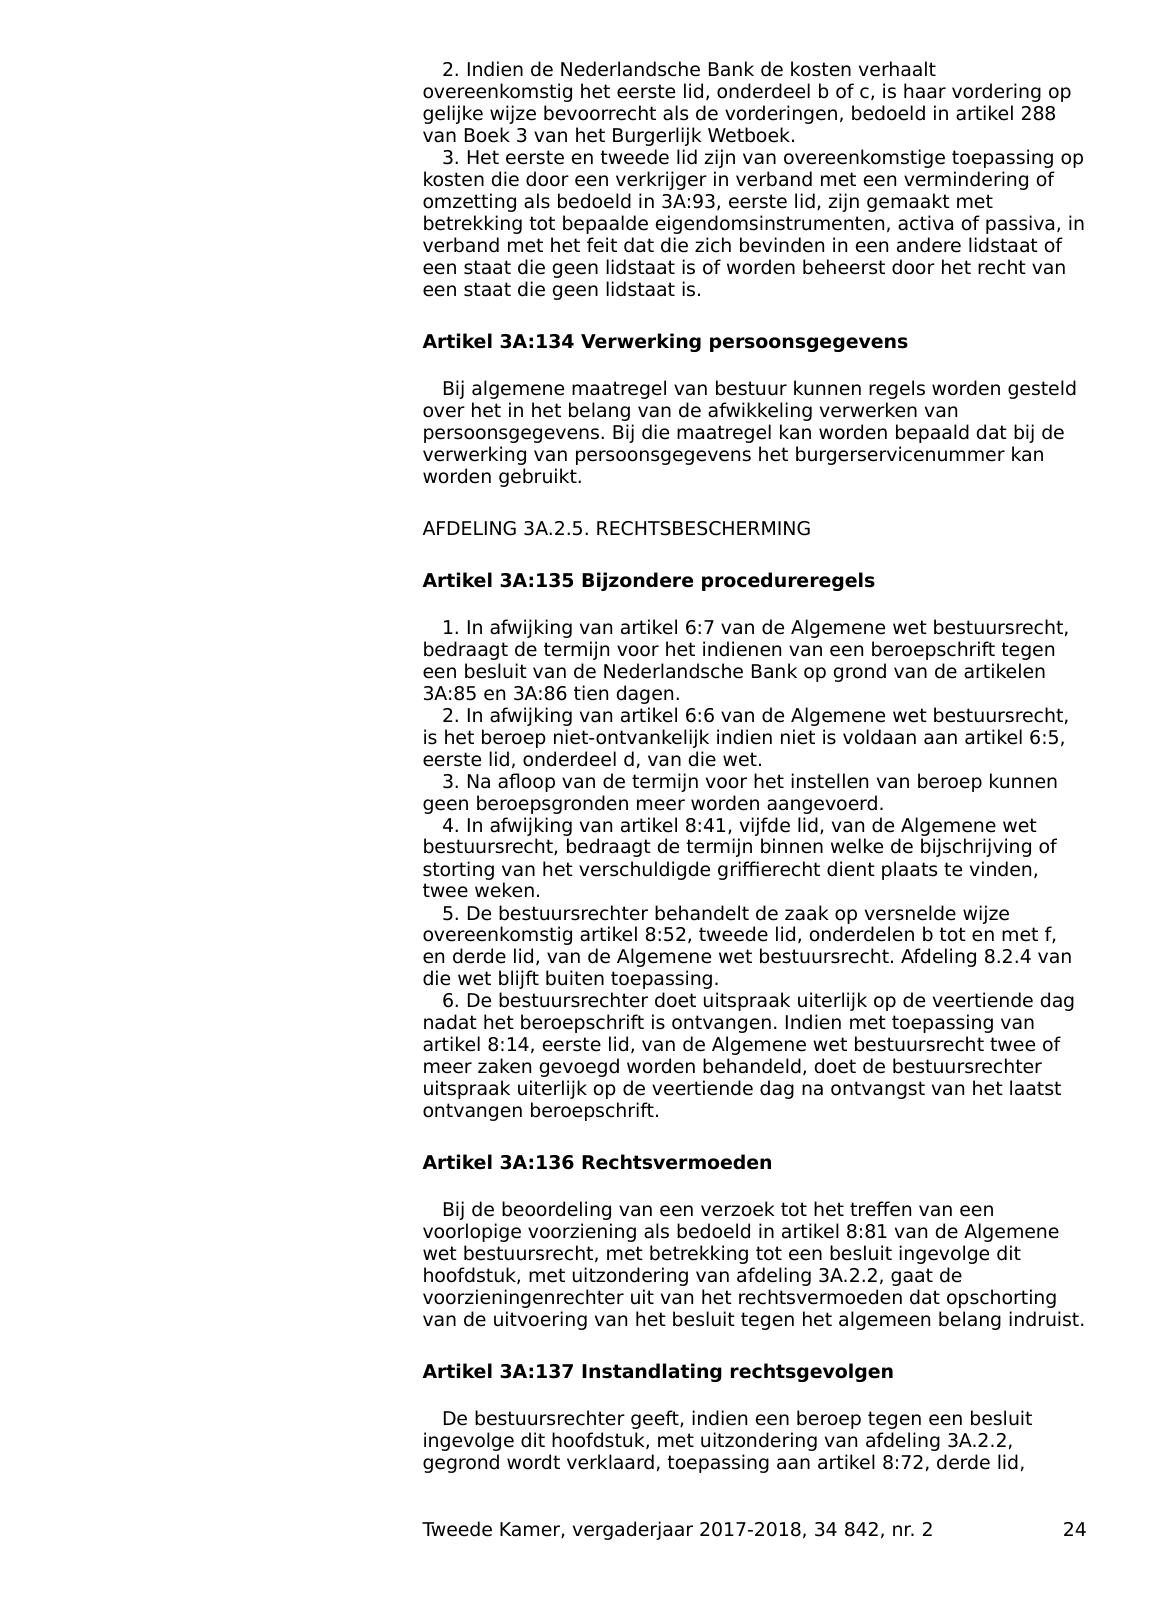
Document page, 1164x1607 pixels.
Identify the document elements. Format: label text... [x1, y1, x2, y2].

text Bij de beoordeling van een verzoek tot het treffen van een voorlopige voorziening als bedoeld in artikel 8:81 van de Algemene wet bestuursrecht, met betrekking tot een besluit ingevolge dit hoofdstuk, met uitzondering van afdeling 3A.2.2, gaat de voorzieningenrechter uit van het rechtsvermoeden dat opschorting van de uitvoering van het besluit tegen het algemeen belang indruist. [422, 1199, 1087, 1331]
text 2. Indien de Nederlandsche Bank de kosten verhaalt overeenkomstig het eerste lid, onderdeel b of c, is haar vordering op gelijke wijze bevoorrecht als de vorderingen, bedoeld in artikel 288 van Boek 3 van het Burgerlijk Wetboek. [422, 59, 1087, 147]
subtitle Artikel 3A:136 Rechtsvermoeden [422, 1152, 1087, 1174]
subtitle Artikel 3A:135 Bijzondere procedureregels [422, 570, 1087, 592]
subtitle Artikel 3A:137 Instandlating rechtsgevolgen [422, 1361, 1087, 1383]
text Bij algemene maatregel van bestuur kunnen regels worden gesteld over het in het belang van de afwikkeling verwerken van persoonsgegevens. Bij die maatregel kan worden bepaald dat bij de verwerking van persoonsgegevens het burgerservicenummer kan worden gebruikt. [422, 378, 1087, 488]
text 4. In afwijking van artikel 8:41, vijfde lid, van de Algemene wet bestuursrecht, bedraagt de termijn binnen welke de bijschrijving of storting van het verschuldigde griffierecht dient plaats te vinden, twee weken. [422, 814, 1087, 902]
text 5. De bestuursrechter behandelt de zaak op versnelde wijze overeenkomstig artikel 8:52, tweede lid, onderdelen b tot en met f, en derde lid, van de Algemene wet bestuursrecht. Afdeling 8.2.4 van die wet blijft buiten toepassing. [422, 902, 1087, 990]
text De bestuursrechter geeft, indien een beroep tegen een besluit ingevolge dit hoofdstuk, met uitzondering van afdeling 3A.2.2, gegrond wordt verklaard, toepassing aan artikel 8:72, derde lid, [422, 1408, 1087, 1474]
text 2. In afwijking van artikel 6:6 van de Algemene wet bestuursrecht, is het beroep niet-ontvankelijk indien niet is voldaan aan artikel 6:5, eerste lid, onderdeel d, van die wet. [422, 704, 1087, 771]
text 6. De bestuursrechter doet uitspraak uiterlijk op de veertiende dag nadat het beroepschrift is ontvangen. Indien met toepassing van artikel 8:14, eerste lid, van de Algemene wet bestuursrecht twee of meer zaken gevoegd worden behandeld, doet de bestuursrechter uitspraak uiterlijk op de veertiende dag na ontvangst van het laatst ontvangen beroepschrift. [422, 990, 1087, 1122]
text 3. Na afloop van de termijn voor het instellen van beroep kunnen geen beroepsgronden meer worden aangevoerd. [422, 771, 1087, 814]
text 1. In afwijking van artikel 6:7 van de Algemene wet bestuursrecht, bedraagt de termijn voor het indienen van een beroepschrift tegen een besluit van de Nederlandsche Bank op grond van de artikelen 3A:85 en 3A:86 tien dagen. [422, 617, 1087, 704]
text 3. Het eerste en tweede lid zijn van overeenkomstige toepassing op kosten die door een verkrijger in verband met een vermindering of omzetting als bedoeld in 3A:93, eerste lid, zijn gemaakt met betrekking tot bepaalde eigendomsinstrumenten, activa of passiva, in verband met het feit dat die zich bevinden in een andere lidstaat of een staat die geen lidstaat is of worden beheerst door het recht van een staat die geen lidstaat is. [422, 147, 1087, 301]
subtitle Artikel 3A:134 Verwerking persoonsgegevens [422, 331, 1087, 353]
subtitle AFDELING 3A.2.5. RECHTSBESCHERMING [422, 518, 1087, 540]
